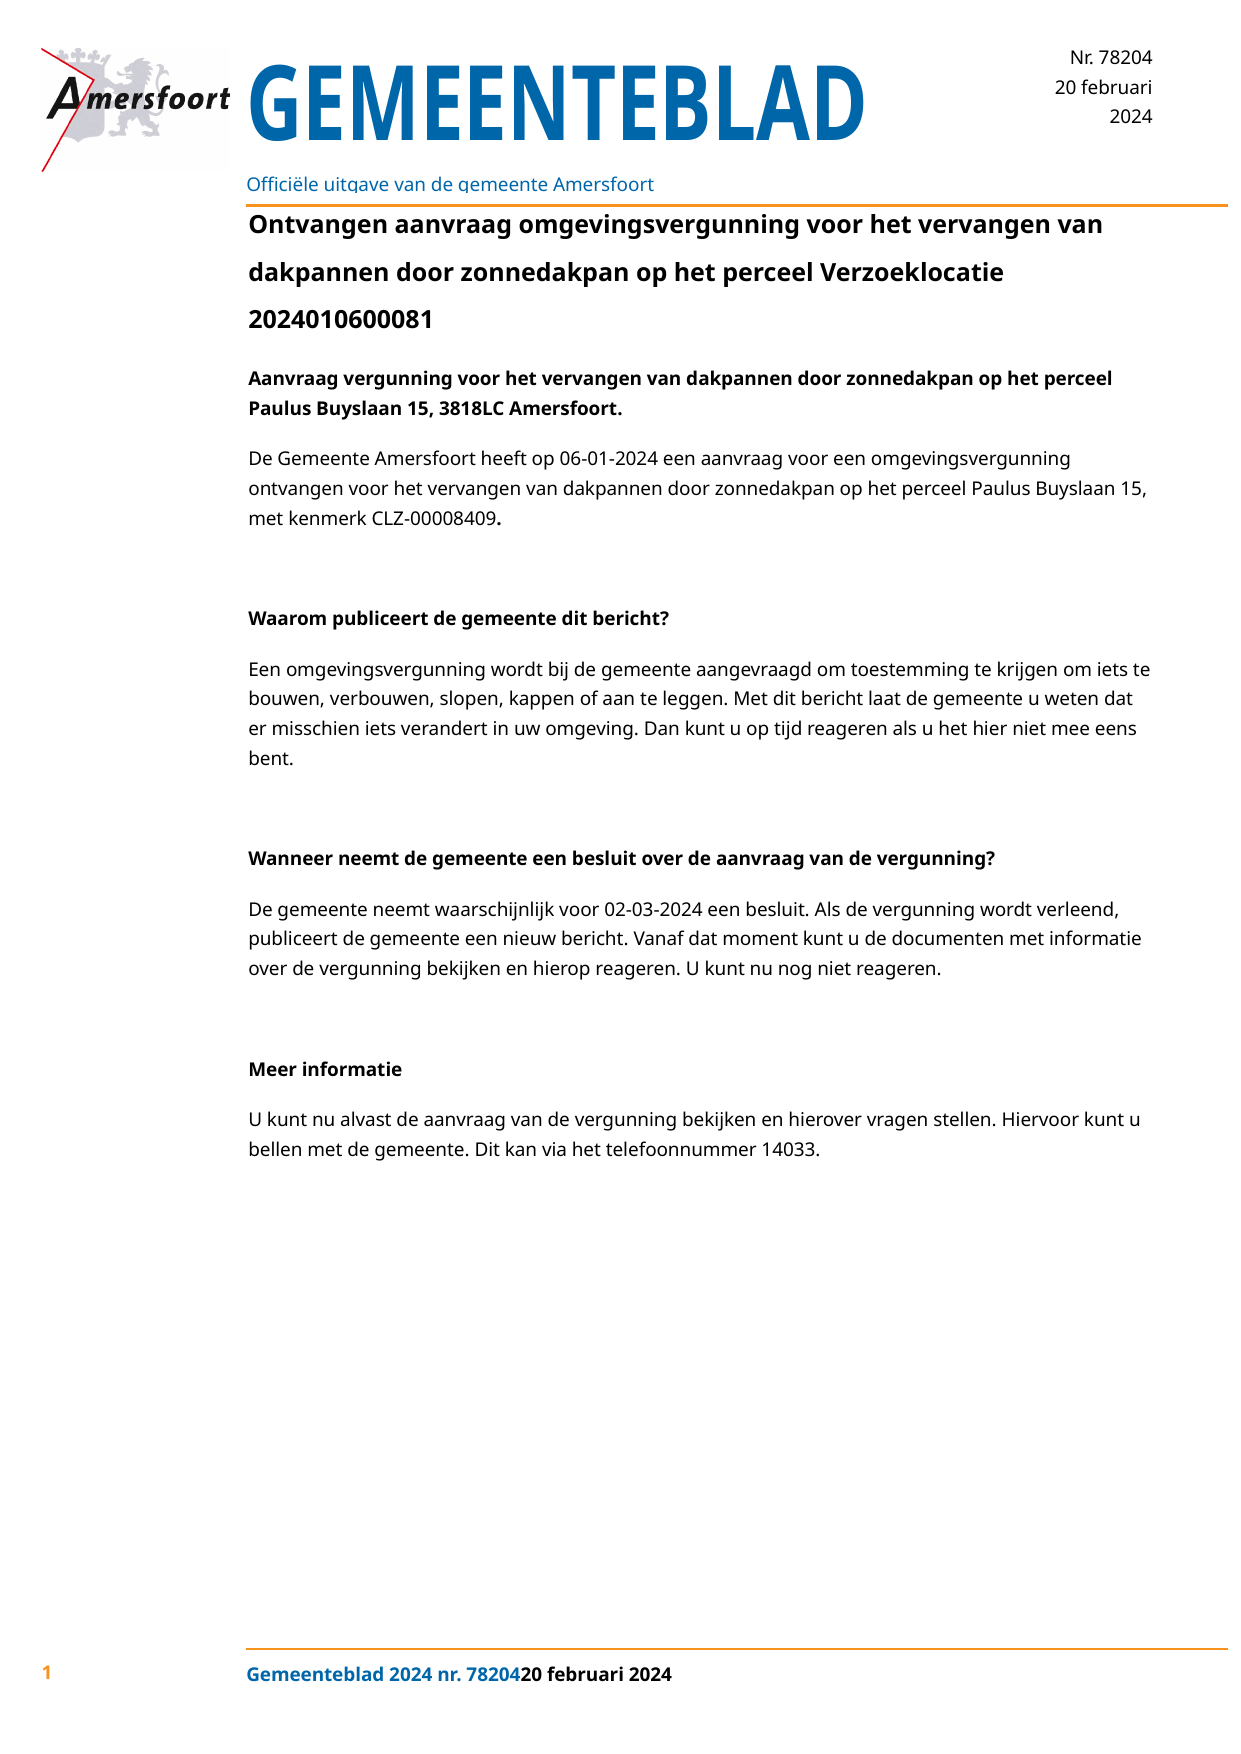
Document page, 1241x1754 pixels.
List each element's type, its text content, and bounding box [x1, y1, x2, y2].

text De Gemeente Amersfoort heeft op 06-01-2024 een aanvraag voor een omgevingsvergunning ontvangen voor het vervangen van dakpannen door zonnedakpan op het perceel Paulus Buyslaan 15, met kenmerk CLZ-00008409. [248, 446, 1152, 530]
picture [41, 47, 231, 172]
text U kunt nu alvast de aanvraag van de vergunning bekijken en hierover vragen stellen. Hiervoor kunt u bellen met de gemeente. Dit kan via het telefoonnummer 14033. [248, 1106, 1152, 1162]
text Waarom publiceert de gemeente dit bericht? [248, 606, 1152, 631]
text Aanvraag vergunning voor het vervangen van dakpannen door zonnedakpan op het perceel Paulus Buyslaan 15, 3818LC Amersfoort. [248, 366, 1152, 421]
text Meer informatie [248, 1056, 1152, 1082]
text Een omgevingsvergunning wordt bij de gemeente aangevraagd om toestemming te krijgen om iets te bouwen, verbouwen, slopen, kappen of aan te leggen. Met dit bericht laat de gemeente u weten dat er misschien iets verandert in uw omgeving. Dan kunt u op tijd reageren als u het hier niet mee eens bent. [248, 656, 1152, 770]
text De gemeente neemt waarschijnlijk voor 02-03-2024 een besluit. Als de vergunning wordt verleend, publiceert de gemeente een nieuw bericht. Vanaf dat moment kunt u de documenten met informatie over de vergunning bekijken en hierop reageren. U kunt nu nog niet reageren. [248, 896, 1152, 981]
text Ontvangen aanvraag omgevingsvergunning voor het vervangen van dakpannen door zonnedakpan op het perceel Verzoeklocatie 2024010600081 [248, 207, 1152, 336]
text Wanneer neemt de gemeente een besluit over de aanvraag van de vergunning? [248, 846, 1152, 871]
